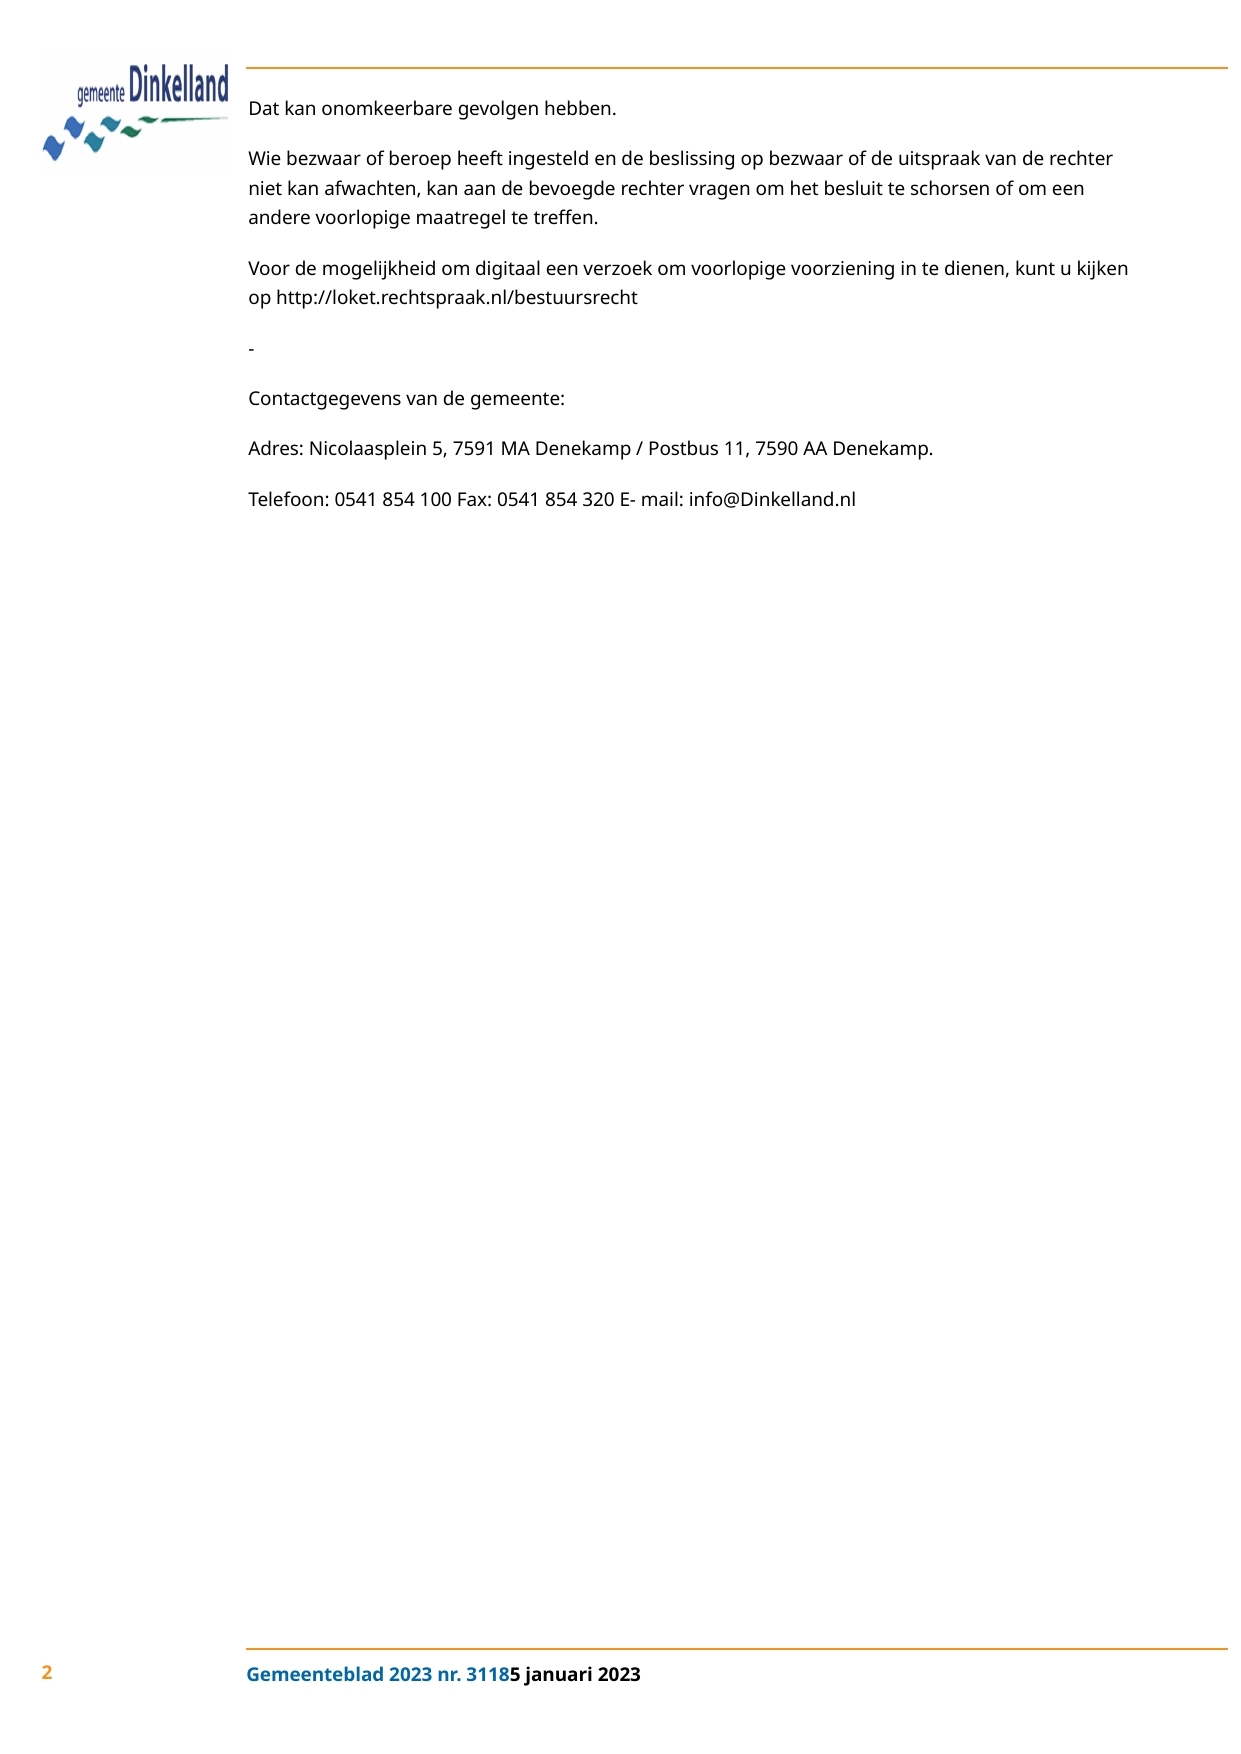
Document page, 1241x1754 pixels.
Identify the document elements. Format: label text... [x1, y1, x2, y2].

text Adres: Nicolaasplein 5, 7591 MA Denekamp / Postbus 11, 7590 AA Denekamp. [248, 436, 1152, 461]
text Dat kan onomkeerbare gevolgen hebben. [248, 95, 1152, 121]
text Voor de mogelijkheid om digitaal een verzoek om voorlopige voorziening in te dienen, kunt u kijken op http://loket.rechtspraak.nl/bestuursrecht [248, 255, 1152, 310]
text Wie bezwaar of beroep heeft ingesteld en de beslissing op bezwaar of de uitspraak van de rechter niet kan afwachten, kan aan de bevoegde rechter vragen om het besluit te schorsen of om een andere voorlopige maatregel te treffen. [248, 145, 1152, 230]
picture [41, 47, 231, 172]
text - [248, 335, 1152, 361]
text Contactgegevens van de gemeente: [248, 385, 1152, 411]
text Telefoon: 0541 854 100 Fax: 0541 854 320 E- mail: info@Dinkelland.nl [248, 486, 1152, 512]
